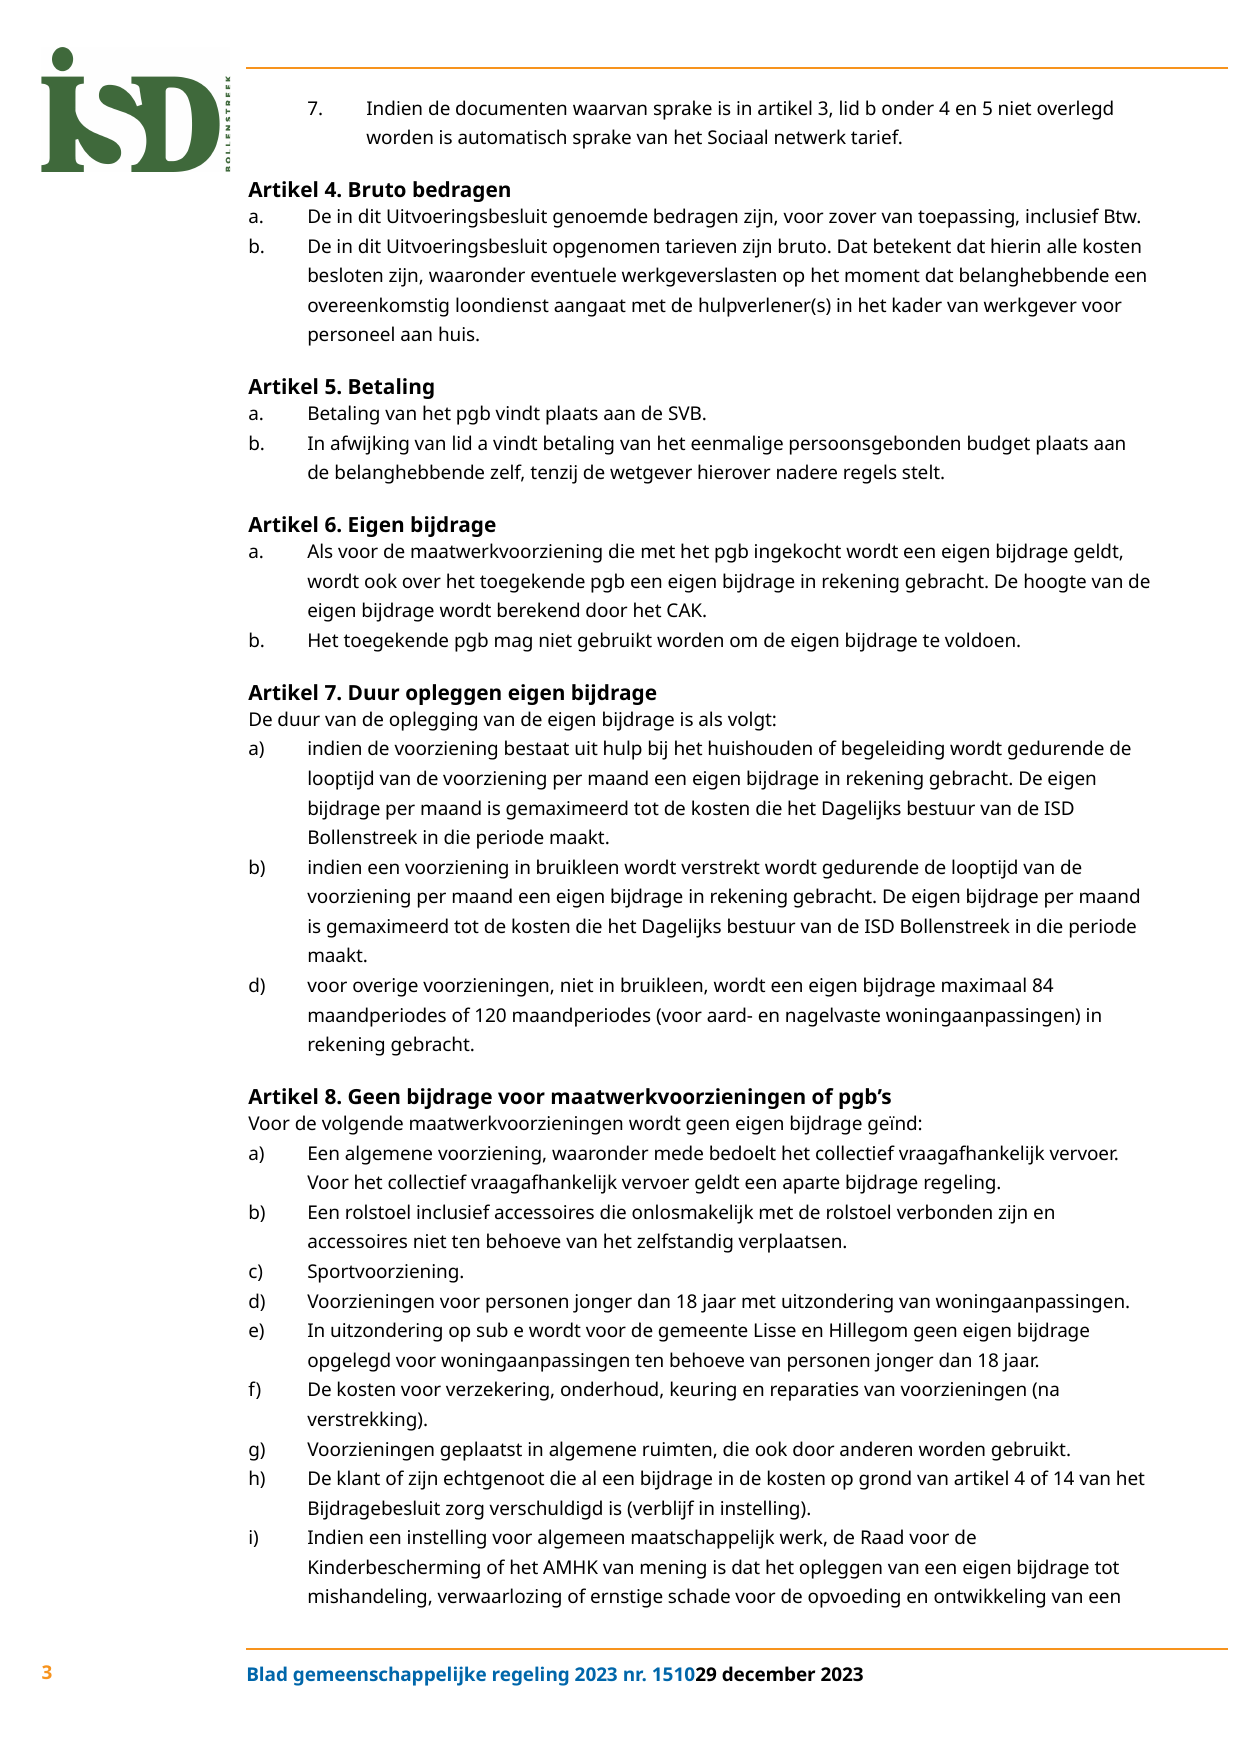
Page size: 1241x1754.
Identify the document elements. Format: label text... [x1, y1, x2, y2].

list Een algemene voorziening, waaronder mede bedoelt het collectief vraagafhankelijk vervoer. Voor het collectief vraagafhankelijk vervoer geldt een aparte bijdrage regeling. [248, 1140, 1152, 1195]
text Artikel 7. Duur opleggen eigen bijdrage [248, 678, 1152, 706]
list Het toegekende pgb mag niet gebruikt worden om de eigen bijdrage te voldoen. [248, 627, 1152, 653]
list De kosten voor verzekering, onderhoud, keuring en reparaties van voorzieningen (na verstrekking). [248, 1377, 1152, 1432]
text Artikel 6. Eigen bijdrage [248, 510, 1152, 538]
list Als voor de maatwerkvoorziening die met het pgb ingekocht wordt een eigen bijdrage geldt, wordt ook over het toegekende pgb een eigen bijdrage in rekening gebracht. De hoogte van de eigen bijdrage wordt berekend door het CAK. [248, 538, 1152, 623]
list De klant of zijn echtgenoot die al een bijdrage in de kosten op grond van artikel 4 of 14 van het Bijdragebesluit zorg verschuldigd is (verblijf in instelling). [248, 1465, 1152, 1521]
list indien de voorziening bestaat uit hulp bij het huishouden of begeleiding wordt gedurende de looptijd van de voorziening per maand een eigen bijdrage in rekening gebracht. De eigen bijdrage per maand is gemaximeerd tot de kosten die het Dagelijks bestuur van de ISD Bollenstreek in die periode maakt. [248, 736, 1152, 850]
list Voorzieningen geplaatst in algemene ruimten, die ook door anderen worden gebruikt. [248, 1436, 1152, 1461]
list Een rolstoel inclusief accessoires die onlosmakelijk met de rolstoel verbonden zijn en accessoires niet ten behoeve van het zelfstandig verplaatsen. [248, 1199, 1152, 1254]
list Sportvoorziening. [248, 1258, 1152, 1284]
text Artikel 8. Geen bijdrage voor maatwerkvoorzieningen of pgb’s [248, 1082, 1152, 1110]
list Betaling van het pgb vindt plaats aan de SVB. [248, 400, 1152, 426]
list Voorzieningen voor personen jonger dan 18 jaar met uitzondering van woningaanpassingen. [248, 1288, 1152, 1313]
list De in dit Uitvoeringsbesluit genoemde bedragen zijn, voor zover van toepassing, inclusief Btw. [248, 203, 1152, 229]
list Indien een instelling voor algemeen maatschappelijk werk, de Raad voor de Kinderbescherming of het AMHK van mening is dat het opleggen van een eigen bijdrage tot mishandeling, verwaarlozing of ernstige schade voor de opvoeding en ontwikkeling van een [248, 1524, 1152, 1609]
text De duur van de oplegging van de eigen bijdrage is als volgt: [248, 706, 1152, 732]
picture [41, 47, 231, 172]
text Voor de volgende maatwerkvoorzieningen wordt geen eigen bijdrage geïnd: [248, 1110, 1152, 1136]
text Artikel 4. Bruto bedragen [248, 175, 1152, 203]
list In uitzondering op sub e wordt voor de gemeente Lisse en Hillegom geen eigen bijdrage opgelegd voor woningaanpassingen ten behoeve van personen jonger dan 18 jaar. [248, 1317, 1152, 1373]
list voor overige voorzieningen, niet in bruikleen, wordt een eigen bijdrage maximaal 84 maandperiodes of 120 maandperiodes (voor aard- en nagelvaste woningaanpassingen) in rekening gebracht. [248, 972, 1152, 1057]
list Indien de documenten waarvan sprake is in artikel 3, lid b onder 4 en 5 niet overlegd worden is automatisch sprake van het Sociaal netwerk tarief. [307, 95, 1152, 150]
list De in dit Uitvoeringsbesluit opgenomen tarieven zijn bruto. Dat betekent dat hierin alle kosten besloten zijn, waaronder eventuele werkgeverslasten op het moment dat belanghebbende een overeenkomstig loondienst aangaat met de hulpverlener(s) in het kader van werkgever voor personeel aan huis. [248, 233, 1152, 347]
list In afwijking van lid a vindt betaling van het eenmalige persoonsgebonden budget plaats aan de belanghebbende zelf, tenzij de wetgever hierover nadere regels stelt. [248, 430, 1152, 485]
list indien een voorziening in bruikleen wordt verstrekt wordt gedurende de looptijd van de voorziening per maand een eigen bijdrage in rekening gebracht. De eigen bijdrage per maand is gemaximeerd tot de kosten die het Dagelijks bestuur van de ISD Bollenstreek in die periode maakt. [248, 854, 1152, 968]
text Artikel 5. Betaling [248, 372, 1152, 400]
